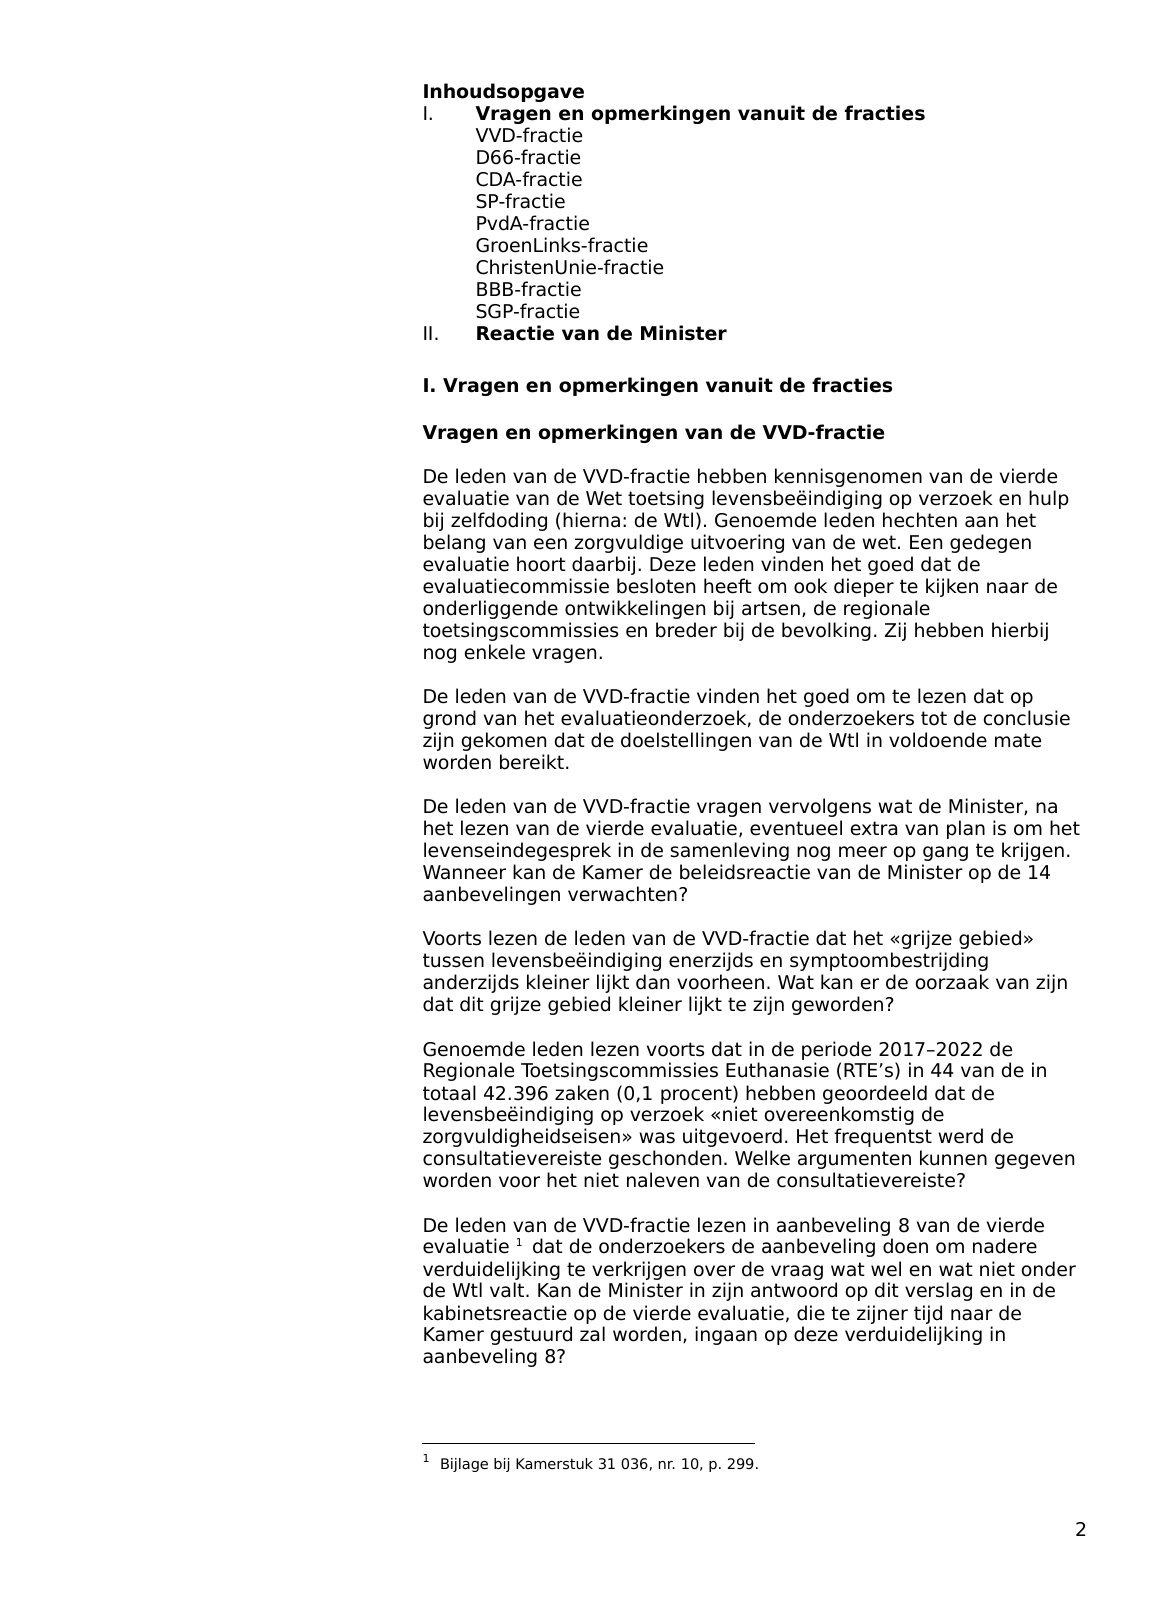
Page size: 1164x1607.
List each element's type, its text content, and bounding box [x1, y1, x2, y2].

subtitle I. Vragen en opmerkingen vanuit de fracties [422, 375, 1087, 397]
text ChristenUnie-fractie [475, 257, 1087, 279]
text I. Vragen en opmerkingen vanuit de fracties [422, 103, 1087, 125]
text De leden van de VVD-fractie hebben kennisgenomen van de vierde evaluatie van de Wet toetsing levensbeëindiging op verzoek en hulp bij zelfdoding (hierna: de Wtl). Genoemde leden hechten aan het belang van een zorgvuldige uitvoering van de wet. Een gedegen evaluatie hoort daarbij. Deze leden vinden het goed dat de evaluatiecommissie besloten heeft om ook dieper te kijken naar de onderliggende ontwikkelingen bij artsen, de regionale toetsingscommissies en breder bij de bevolking. Zij hebben hierbij nog enkele vragen. [422, 466, 1087, 664]
subtitle Vragen en opmerkingen van de VVD-fractie [422, 422, 1087, 444]
text SGP-fractie [475, 301, 1087, 323]
text PvdA-fractie [475, 213, 1087, 235]
text De leden van de VVD-fractie vinden het goed om te lezen dat op grond van het evaluatieonderzoek, de onderzoekers tot de conclusie zijn gekomen dat de doelstellingen van de Wtl in voldoende mate worden bereikt. [422, 686, 1087, 774]
text SP-fractie [475, 191, 1087, 213]
text GroenLinks-fractie [475, 235, 1087, 257]
subtitle Inhoudsopgave [422, 81, 1087, 103]
text CDA-fractie [475, 169, 1087, 191]
text De leden van de VVD-fractie vragen vervolgens wat de Minister, na het lezen van de vierde evaluatie, eventueel extra van plan is om het levenseindegesprek in de samenleving nog meer op gang te krijgen. Wanneer kan de Kamer de beleidsreactie van de Minister op de 14 aanbevelingen verwachten? [422, 796, 1087, 906]
text Bijlage bij Kamerstuk 31 036, nr. 10, p. 299. [422, 1452, 1087, 1474]
text De leden van de VVD-fractie lezen in aanbeveling 8 van de vierde evaluatie dat de onderzoekers de aanbeveling doen om nadere verduidelijking te verkrijgen over de vraag wat wel en wat niet onder de Wtl valt. Kan de Minister in zijn antwoord op dit verslag en in de kabinetsreactie op de vierde evaluatie, die te zijner tijd naar de Kamer gestuurd zal worden, ingaan op deze verduidelijking in aanbeveling 8? [422, 1214, 1087, 1368]
text II. Reactie van de Minister [422, 323, 1087, 345]
text Genoemde leden lezen voorts dat in de periode 2017–2022 de Regionale Toetsingscommissies Euthanasie (RTE’s) in 44 van de in totaal 42.396 zaken (0,1 procent) hebben geoordeeld dat de levensbeëindiging op verzoek «niet overeenkomstig de zorgvuldigheidseisen» was uitgevoerd. Het frequentst werd de consultatievereiste geschonden. Welke argumenten kunnen gegeven worden voor het niet naleven van de consultatievereiste? [422, 1038, 1087, 1192]
text VVD-fractie [475, 125, 1087, 147]
text D66-fractie [475, 147, 1087, 169]
text Voorts lezen de leden van de VVD-fractie dat het «grijze gebied» tussen levensbeëindiging enerzijds en symptoombestrijding anderzijds kleiner lijkt dan voorheen. Wat kan er de oorzaak van zijn dat dit grijze gebied kleiner lijkt te zijn geworden? [422, 928, 1087, 1016]
text BBB-fractie [475, 279, 1087, 301]
